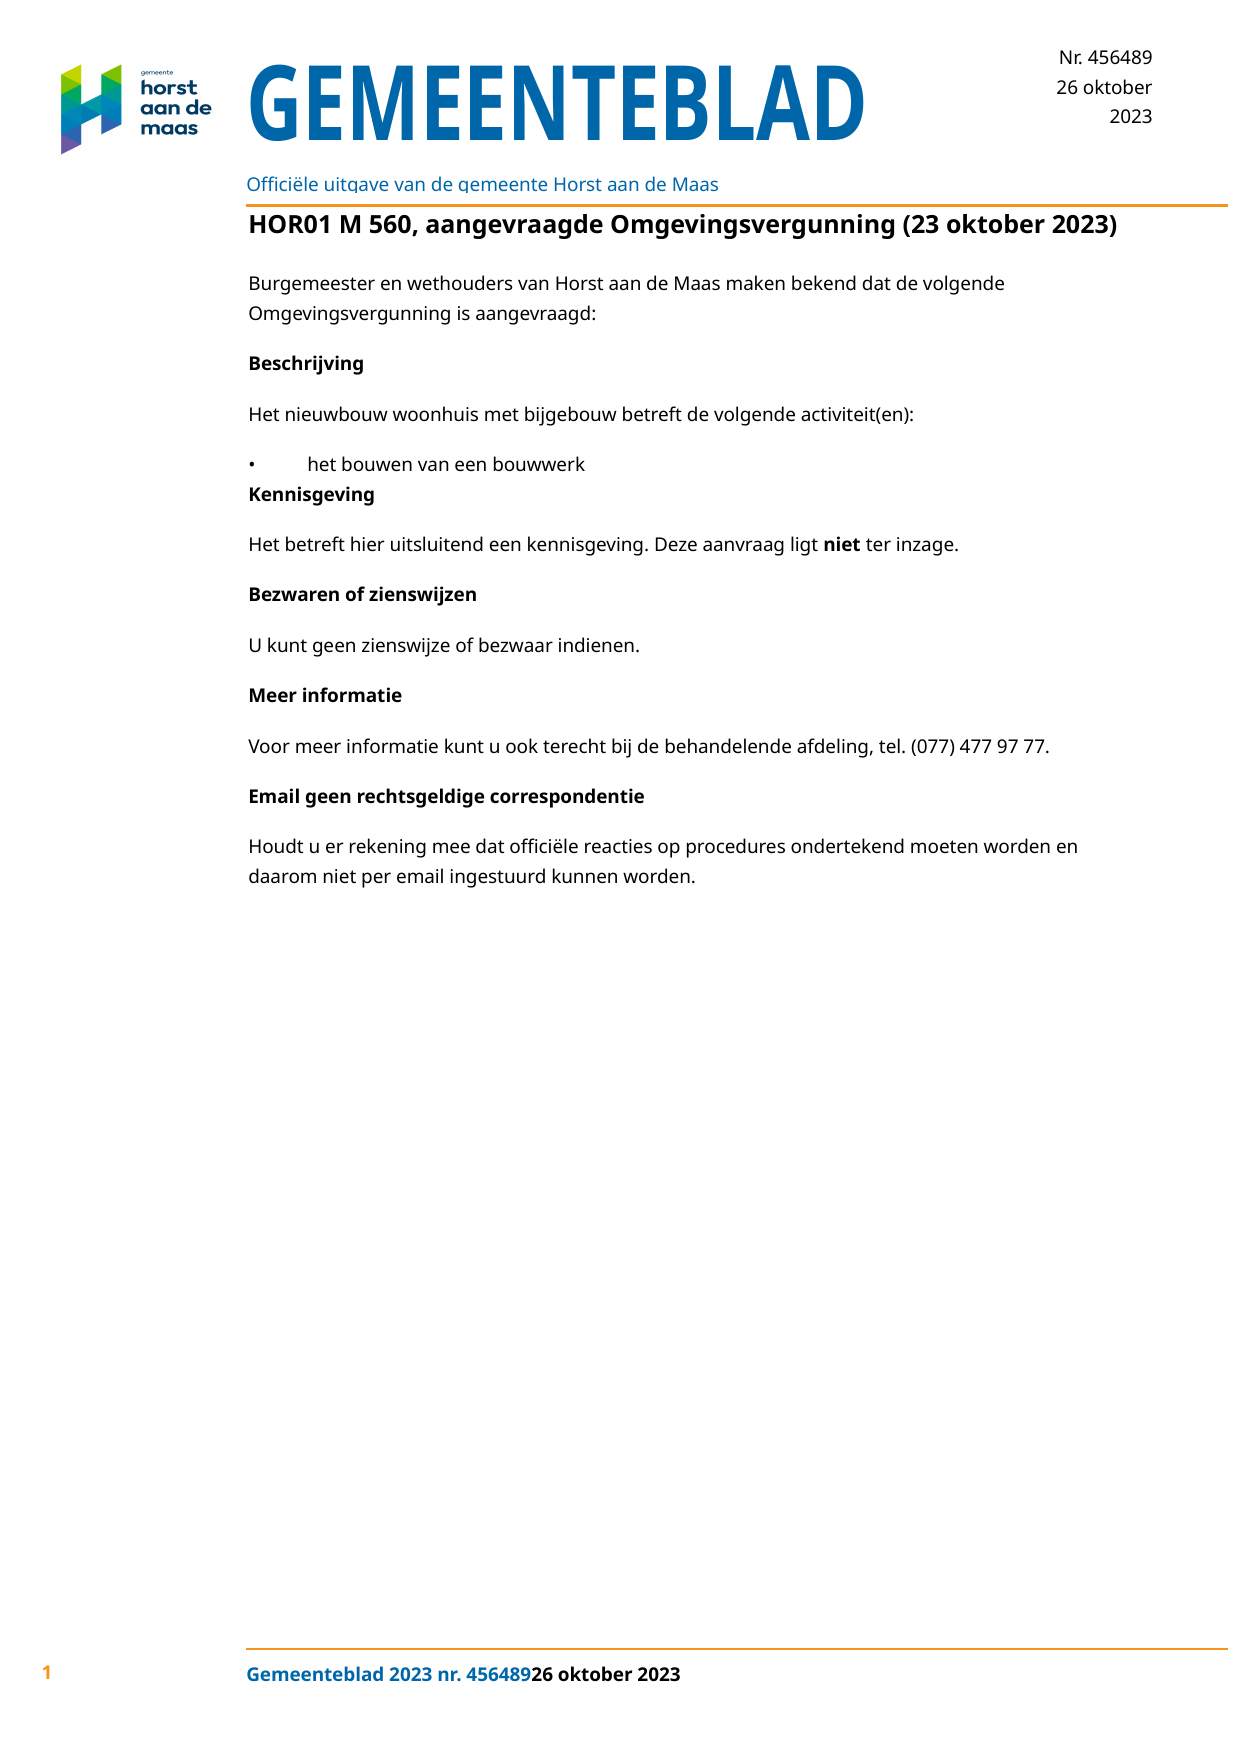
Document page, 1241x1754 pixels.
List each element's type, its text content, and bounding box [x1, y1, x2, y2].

text HOR01 M 560, aangevraagde Omgevingsvergunning (23 oktober 2023) [248, 207, 1152, 241]
text Burgemeester en wethouders van Horst aan de Maas maken bekend dat de volgende Omgevingsvergunning is aangevraagd: [248, 270, 1152, 326]
text Email geen rechtsgeldige correspondentie [248, 783, 1152, 809]
text Het nieuwbouw woonhuis met bijgebouw betreft de volgende activiteit(en): [248, 401, 1152, 426]
text Houdt u er rekening mee dat officiële reacties op procedures ondertekend moeten worden en daarom niet per email ingestuurd kunnen worden. [248, 834, 1152, 889]
text Kennisgeving [248, 481, 1152, 506]
text Beschrijving [248, 350, 1152, 376]
text Het betreft hier uitsluitend een kennisgeving. Deze aanvraag ligt niet ter inzage. [248, 531, 1152, 557]
list het bouwen van een bouwwerk [248, 451, 1152, 477]
text Bezwaren of zienswijzen [248, 582, 1152, 607]
picture [41, 47, 231, 172]
text Meer informatie [248, 682, 1152, 708]
text Voor meer informatie kunt u ook terecht bij de behandelende afdeling, tel. (077) 477 97 77. [248, 733, 1152, 758]
text U kunt geen zienswijze of bezwaar indienen. [248, 632, 1152, 658]
